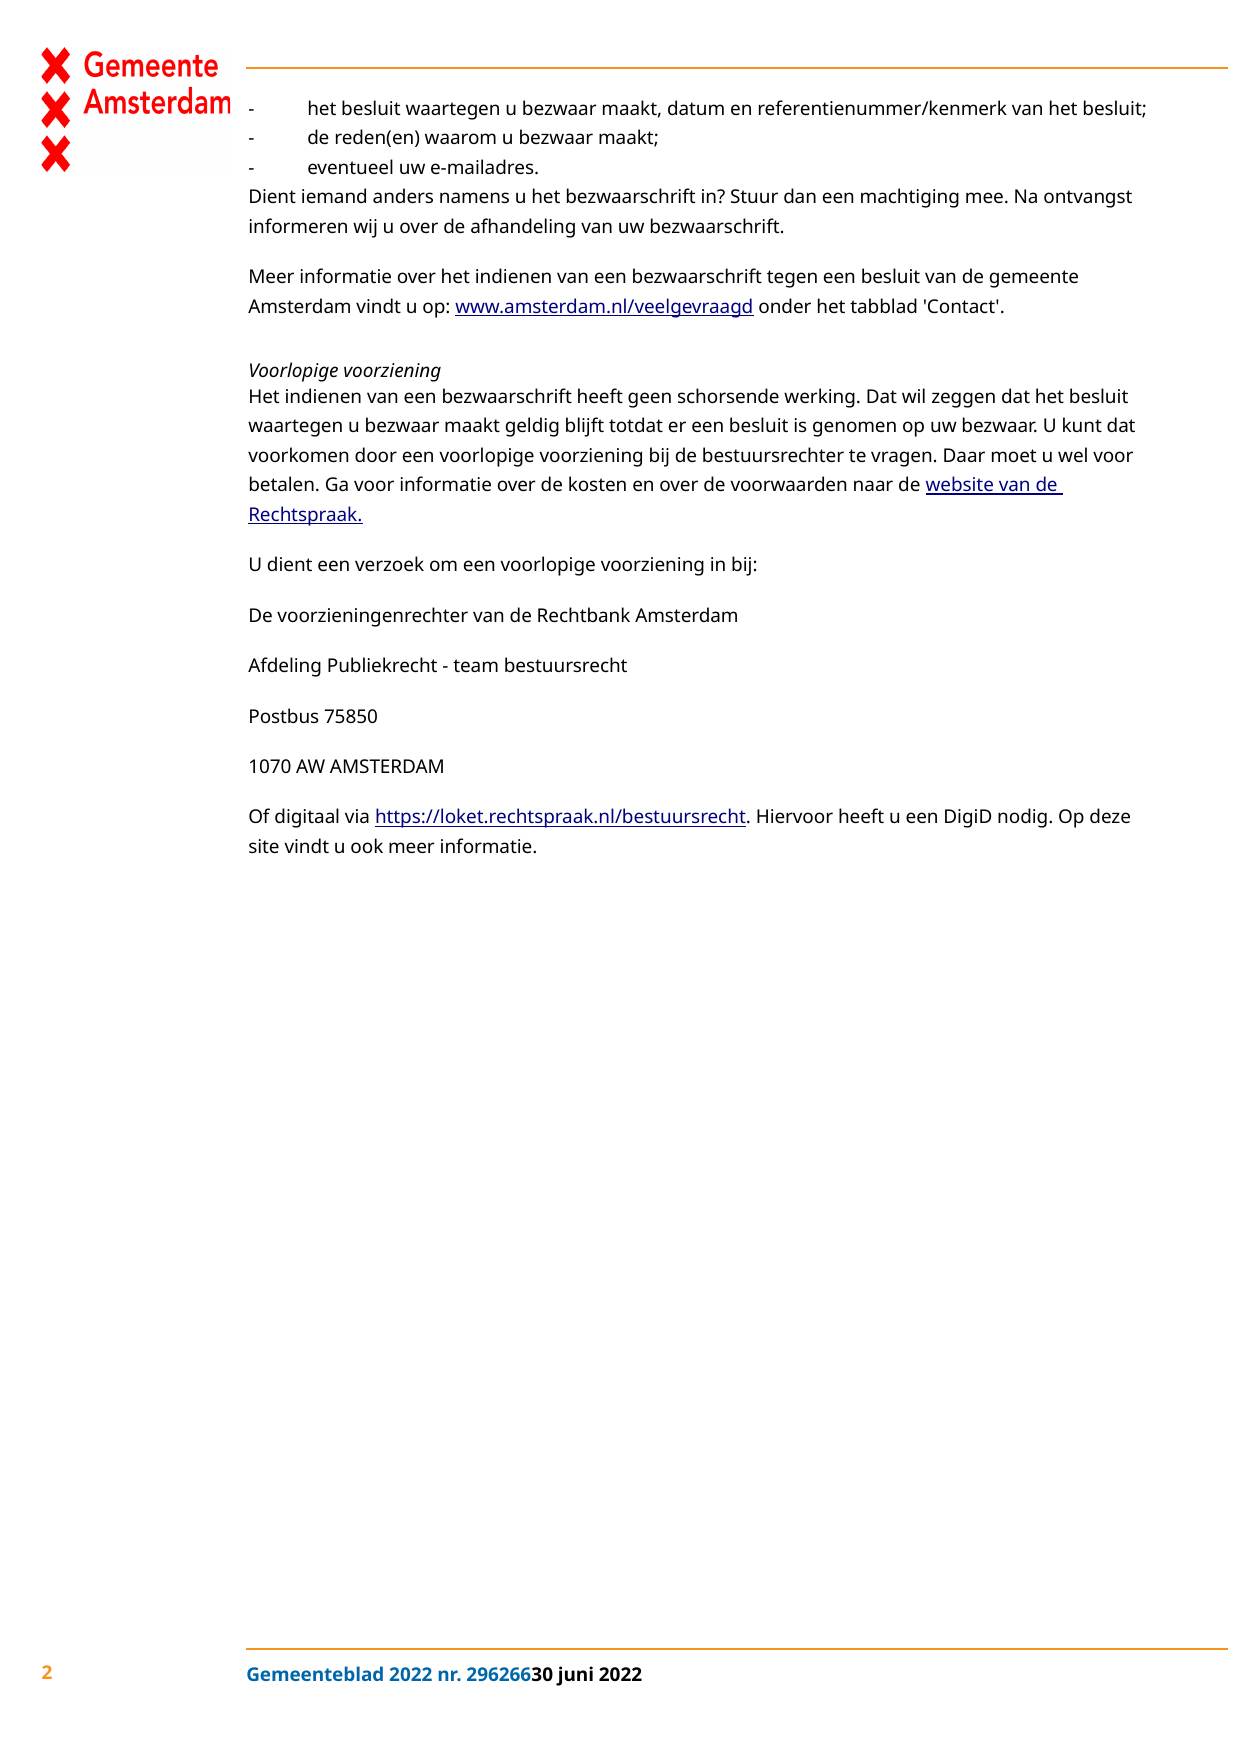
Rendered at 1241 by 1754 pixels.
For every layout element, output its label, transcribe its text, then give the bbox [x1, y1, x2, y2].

text U dient een verzoek om een voorlopige voorziening in bij: [248, 552, 1152, 577]
text 1070 AW AMSTERDAM [248, 753, 1152, 779]
picture [41, 47, 231, 172]
text Afdeling Publiekrecht - team bestuursrecht [248, 652, 1152, 678]
text Dient iemand anders namens u het bezwaarschrift in? Stuur dan een machtiging mee. Na ontvangst informeren wij u over de afhandeling van uw bezwaarschrift. [248, 183, 1152, 239]
text Of digitaal via https://loket.rechtspraak.nl/bestuursrecht. Hiervoor heeft u een DigiD nodig. Op deze site vindt u ook meer informatie. [248, 804, 1152, 859]
list het besluit waartegen u bezwaar maakt, datum en referentienummer/kenmerk van het besluit; [248, 95, 1152, 121]
list eventueel uw e-mailadres. [248, 154, 1152, 180]
text De voorzieningenrechter van de Rechtbank Amsterdam [248, 602, 1152, 628]
text Voorlopige voorziening [248, 357, 1152, 383]
text Meer informatie over het indienen van een bezwaarschrift tegen een besluit van de gemeente Amsterdam vindt u op: www.amsterdam.nl/veelgevraagd onder het tabblad 'Contact'. [248, 263, 1152, 319]
text Het indienen van een bezwaarschrift heeft geen schorsende werking. Dat wil zeggen dat het besluit waartegen u bezwaar maakt geldig blijft totdat er een besluit is genomen op uw bezwaar. U kunt dat voorkomen door een voorlopige voorziening bij de bestuursrechter te vragen. Daar moet u wel voor betalen. Ga voor informatie over de kosten en over de voorwaarden naar de website van de Rechtspraak. [248, 383, 1152, 527]
text Postbus 75850 [248, 703, 1152, 728]
list de reden(en) waarom u bezwaar maakt; [248, 124, 1152, 150]
